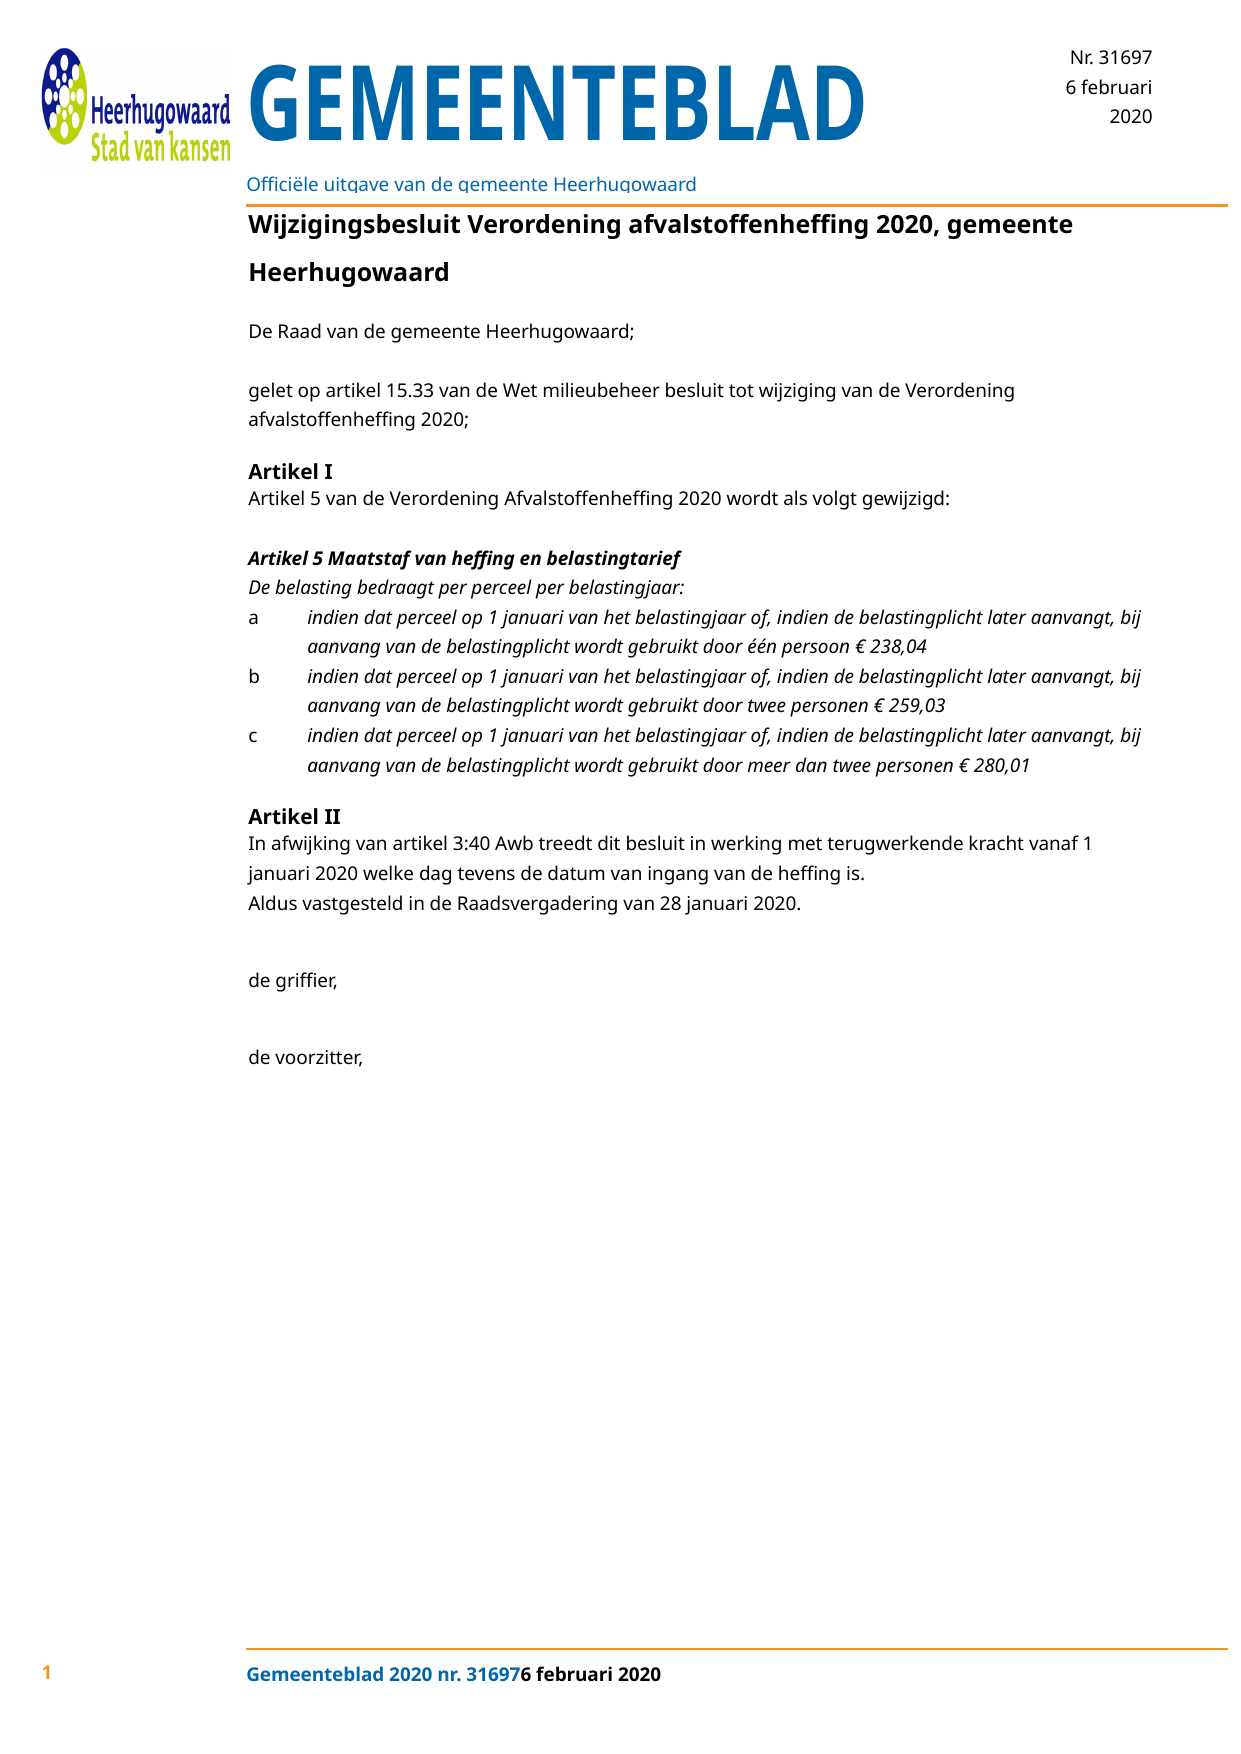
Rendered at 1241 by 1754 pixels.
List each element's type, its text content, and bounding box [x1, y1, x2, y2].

list indien dat perceel op 1 januari van het belastingjaar of, indien de belastingplicht later aanvangt, bij aanvang van de belastingplicht wordt gebruikt door twee personen € 259,03 [248, 663, 1152, 718]
text gelet op artikel 15.33 van de Wet milieubeheer besluit tot wijziging van de Verordening afvalstoffenheffing 2020; [248, 377, 1152, 432]
text Artikel 5 van de Verordening Afvalstoffenheffing 2020 wordt als volgt gewijzigd: [248, 486, 1152, 511]
text de voorzitter, [248, 1044, 1152, 1070]
list indien dat perceel op 1 januari van het belastingjaar of, indien de belastingplicht later aanvangt, bij aanvang van de belastingplicht wordt gebruikt door meer dan twee personen € 280,01 [248, 722, 1152, 777]
text Artikel II [248, 802, 1152, 831]
text Artikel I [248, 457, 1152, 486]
text Wijzigingsbesluit Verordening afvalstoffenheffing 2020, gemeente Heerhugowaard [248, 207, 1152, 288]
text de griffier, [248, 967, 1152, 993]
picture [41, 47, 231, 172]
text De Raad van de gemeente Heerhugowaard; [248, 318, 1152, 344]
list indien dat perceel op 1 januari van het belastingjaar of, indien de belastingplicht later aanvangt, bij aanvang van de belastingplicht wordt gebruikt door één persoon € 238,04 [248, 604, 1152, 659]
text Aldus vastgesteld in de Raadsvergadering van 28 januari 2020. [248, 890, 1152, 916]
text In afwijking van artikel 3:40 Awb treedt dit besluit in werking met terugwerkende kracht vanaf 1 januari 2020 welke dag tevens de datum van ingang van de heffing is. [248, 831, 1152, 886]
text Artikel 5 Maatstaf van heffing en belastingtarief [248, 545, 1152, 570]
text De belasting bedraagt per perceel per belastingjaar: [248, 574, 1152, 600]
